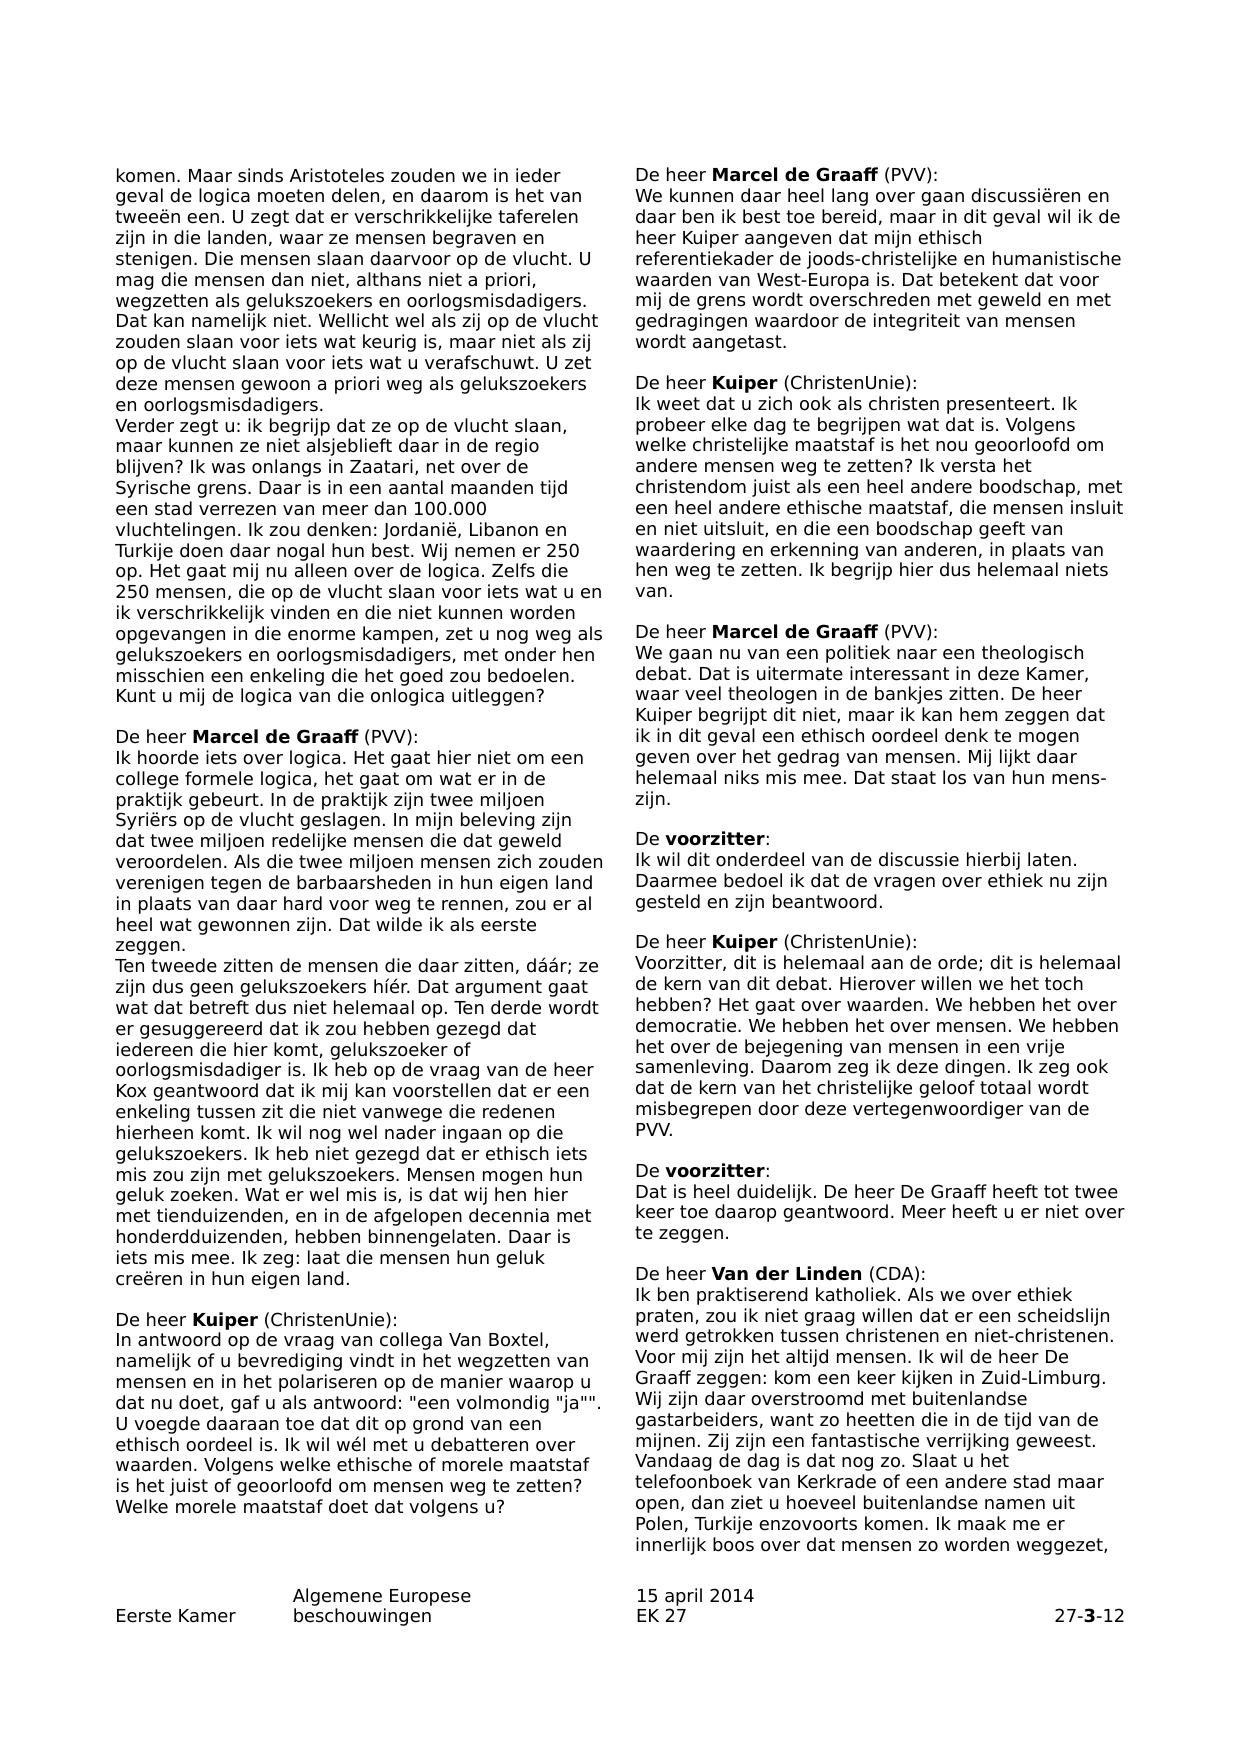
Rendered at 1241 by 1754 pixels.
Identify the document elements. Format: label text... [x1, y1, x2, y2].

text Voorzitter, dit is helemaal aan de orde; dit is helemaal de kern van dit debat. Hierover willen we het toch hebben? Het gaat over waarden. We hebben het over democratie. We hebben het over mensen. We hebben het over de bejegening van mensen in een vrije samenleving. Daarom zeg ik deze dingen. Ik zeg ook dat de kern van het christelijke geloof totaal wordt misbegrepen door deze vertegenwoordiger van de PVV. [635, 953, 1125, 1141]
text Ten tweede zitten de mensen die daar zitten, dáár; ze zijn dus geen gelukszoekers híér. Dat argument gaat wat dat betreft dus niet helemaal op. Ten derde wordt er gesuggereerd dat ik zou hebben gezegd dat iedereen die hier komt, gelukszoeker of oorlogsmisdadiger is. Ik heb op de vraag van de heer Kox geantwoord dat ik mij kan voorstellen dat er een enkeling tussen zit die niet vanwege die redenen hierheen komt. Ik wil nog wel nader ingaan op die gelukszoekers. Ik heb niet gezegd dat er ethisch iets mis zou zijn met gelukszoekers. Mensen mogen hun geluk zoeken. Wat er wel mis is, is dat wij hen hier met tienduizenden, en in de afgelopen decennia met honderdduizenden, hebben binnengelaten. Daar is iets mis mee. Ik zeg: laat die mensen hun geluk creëren in hun eigen land. [115, 956, 605, 1289]
text De voorzitter: [635, 1161, 1125, 1181]
text In antwoord op de vraag van collega Van Boxtel, namelijk of u bevrediging vindt in het wegzetten van mensen en in het polariseren op de manier waarop u dat nu doet, gaf u als antwoord: "een volmondig "ja"". U voegde daaraan toe dat dit op grond van een ethisch oordeel is. Ik wil wél met u debatteren over waarden. Volgens welke ethische of morele maatstaf is het juist of geoorloofd om mensen weg te zetten? Welke morele maatstaf doet dat volgens u? [115, 1330, 605, 1518]
text Ik wil dit onderdeel van de discussie hierbij laten. Daarmee bedoel ik dat de vragen over ethiek nu zijn gesteld en zijn beantwoord. [635, 850, 1125, 912]
text De heer Kuiper (ChristenUnie): [635, 373, 1125, 393]
text De heer Marcel de Graaff (PVV): [635, 622, 1125, 642]
text We kunnen daar heel lang over gaan discussiëren en daar ben ik best toe bereid, maar in dit geval wil ik de heer Kuiper aangeven dat mijn ethisch referentiekader de joods-christelijke en humanistische waarden van West-Europa is. Dat betekent dat voor mij de grens wordt overschreden met geweld en met gedragingen waardoor de integriteit van mensen wordt aangetast. [635, 186, 1125, 353]
text De heer Kuiper (ChristenUnie): [115, 1309, 605, 1330]
text De heer Van der Linden (CDA): [635, 1264, 1125, 1284]
text Verder zegt u: ik begrijp dat ze op de vlucht slaan, maar kunnen ze niet alsjeblieft daar in de regio blijven? Ik was onlangs in Zaatari, net over de Syrische grens. Daar is in een aantal maanden tijd een stad verrezen van meer dan 100.000 vluchtelingen. Ik zou denken: Jordanië, Libanon en Turkije doen daar nogal hun best. Wij nemen er 250 op. Het gaat mij nu alleen over de logica. Zelfs die 250 mensen, die op de vlucht slaan voor iets wat u en ik verschrikkelijk vinden en die niet kunnen worden opgevangen in die enorme kampen, zet u nog weg als gelukszoekers en oorlogsmisdadigers, met onder hen misschien een enkeling die het goed zou bedoelen. Kunt u mij de logica van die onlogica uitleggen? [115, 415, 605, 707]
text De heer Kuiper (ChristenUnie): [635, 932, 1125, 953]
text Ik weet dat u zich ook als christen presenteert. Ik probeer elke dag te begrijpen wat dat is. Volgens welke christelijke maatstaf is het nou geoorloofd om andere mensen weg te zetten? Ik versta het christendom juist als een heel andere boodschap, met een heel andere ethische maatstaf, die mensen insluit en niet uitsluit, en die een boodschap geeft van waardering en erkenning van anderen, in plaats van hen weg te zetten. Ik begrijp hier dus helemaal niets van. [635, 393, 1125, 602]
text komen. Maar sinds Aristoteles zouden we in ieder geval de logica moeten delen, en daarom is het van tweeën een. U zegt dat er verschrikkelijke taferelen zijn in die landen, waar ze mensen begraven en stenigen. Die mensen slaan daarvoor op de vlucht. U mag die mensen dan niet, althans niet a priori, wegzetten als gelukszoekers en oorlogsmisdadigers. Dat kan namelijk niet. Wellicht wel als zij op de vlucht zouden slaan voor iets wat keurig is, maar niet als zij op de vlucht slaan voor iets wat u verafschuwt. U zet deze mensen gewoon a priori weg als gelukszoekers en oorlogsmisdadigers. [115, 165, 605, 415]
text Dat is heel duidelijk. De heer De Graaff heeft tot twee keer toe daarop geantwoord. Meer heeft u er niet over te zeggen. [635, 1181, 1125, 1244]
text We gaan nu van een politiek naar een theologisch debat. Dat is uitermate interessant in deze Kamer, waar veel theologen in de bankjes zitten. De heer Kuiper begrijpt dit niet, maar ik kan hem zeggen dat ik in dit geval een ethisch oordeel denk te mogen geven over het gedrag van mensen. Mij lijkt daar helemaal niks mis mee. Dat staat los van hun mens-zijn. [635, 642, 1125, 809]
text Ik ben praktiserend katholiek. Als we over ethiek praten, zou ik niet graag willen dat er een scheidslijn werd getrokken tussen christenen en niet-christenen. Voor mij zijn het altijd mensen. Ik wil de heer De Graaff zeggen: kom een keer kijken in Zuid-Limburg. Wij zijn daar overstroomd met buitenlandse gastarbeiders, want zo heetten die in de tijd van de mijnen. Zij zijn een fantastische verrijking geweest. Vandaag de dag is dat nog zo. Slaat u het telefoonboek van Kerkrade of een andere stad maar open, dan ziet u hoeveel buitenlandse namen uit Polen, Turkije enzovoorts komen. Ik maak me er innerlijk boos over dat mensen zo worden weggezet, [635, 1284, 1125, 1555]
text De heer Marcel de Graaff (PVV): [635, 165, 1125, 186]
text De heer Marcel de Graaff (PVV): [115, 727, 605, 748]
text De voorzitter: [635, 829, 1125, 850]
text Ik hoorde iets over logica. Het gaat hier niet om een college formele logica, het gaat om wat er in de praktijk gebeurt. In de praktijk zijn twee miljoen Syriërs op de vlucht geslagen. In mijn beleving zijn dat twee miljoen redelijke mensen die dat geweld veroordelen. Als die twee miljoen mensen zich zouden verenigen tegen de barbaarsheden in hun eigen land in plaats van daar hard voor weg te rennen, zou er al heel wat gewonnen zijn. Dat wilde ik als eerste zeggen. [115, 748, 605, 956]
